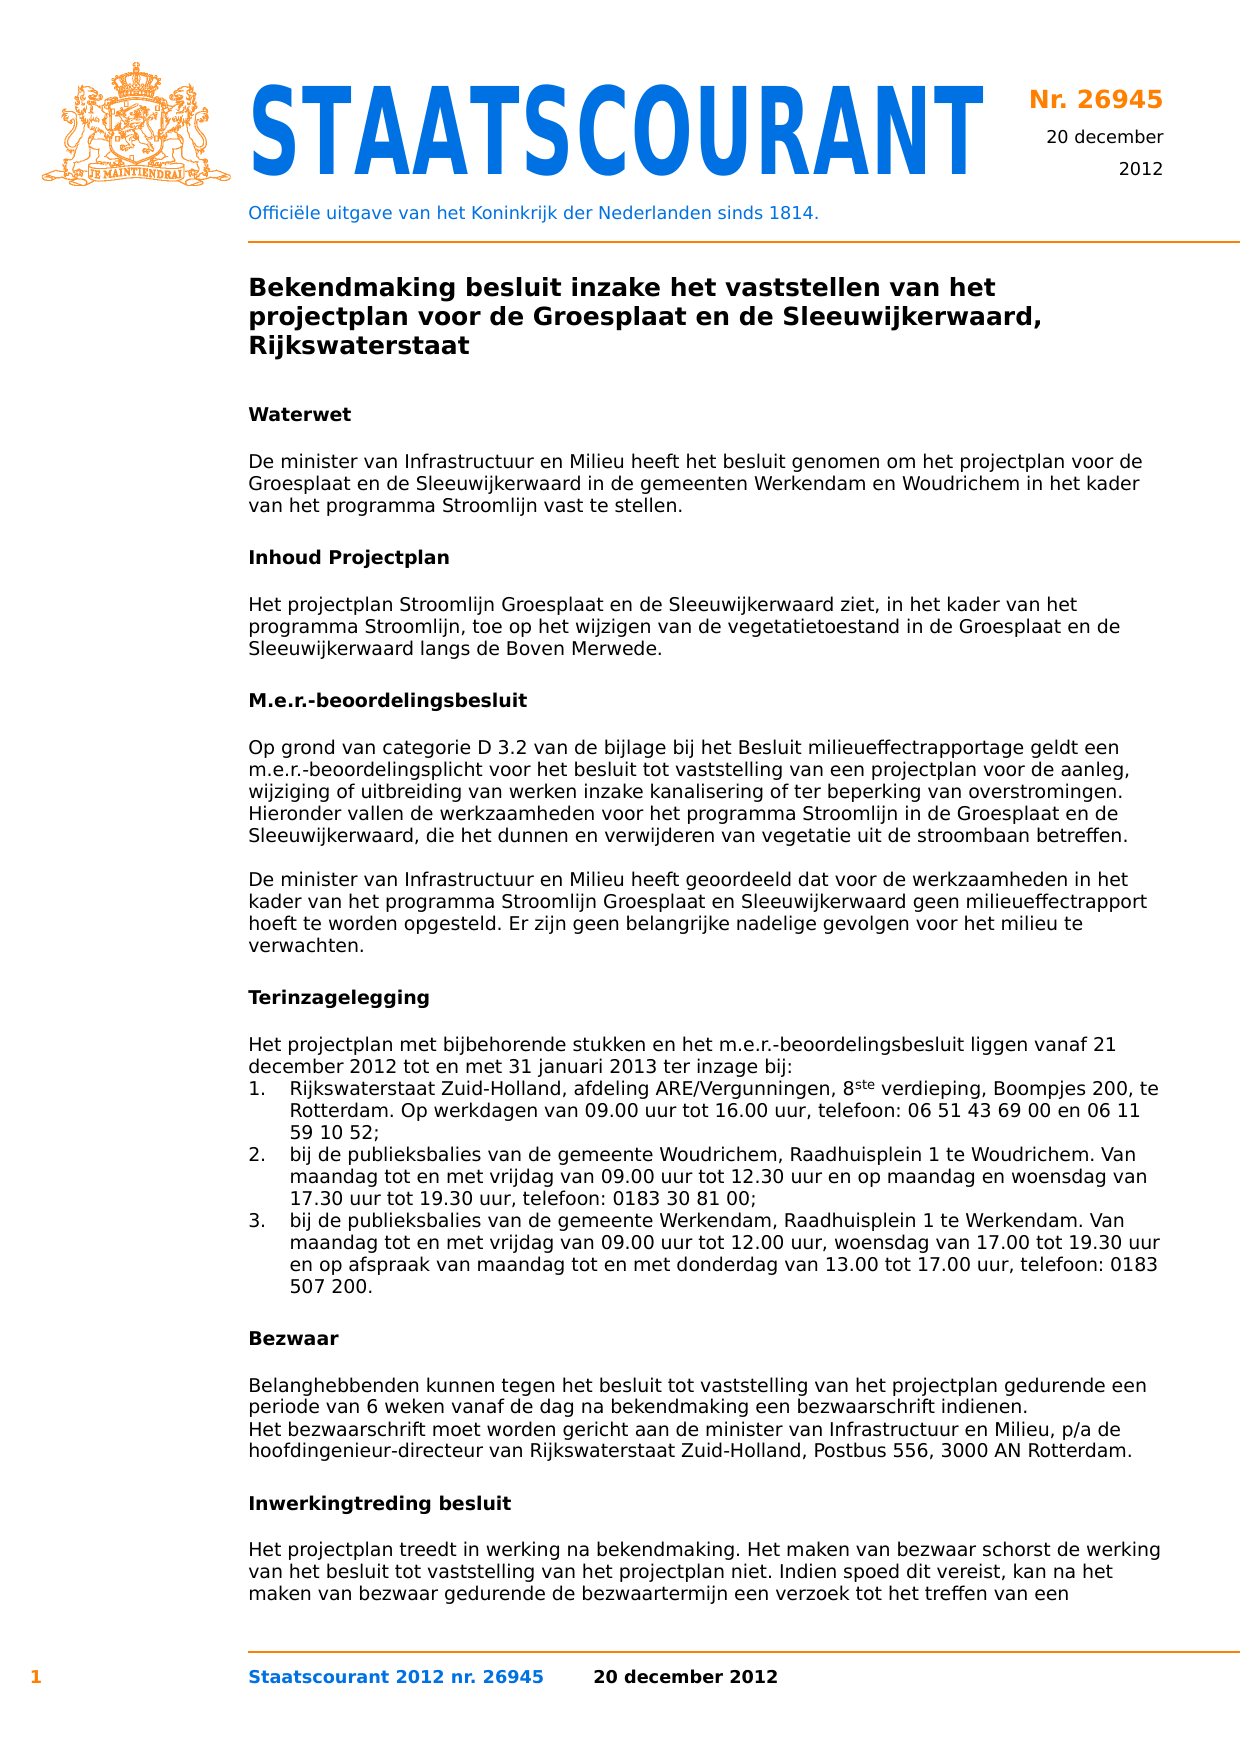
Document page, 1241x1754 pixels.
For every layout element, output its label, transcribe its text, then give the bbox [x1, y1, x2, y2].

text Op grond van categorie D 3.2 van de bijlage bij het Besluit milieueffectrapportage geldt een m.e.r.-beoordelingsplicht voor het besluit tot vaststelling van een projectplan voor de aanleg, wijziging of uitbreiding van werken inzake kanalisering of ter beperking van overstromingen. Hieronder vallen de werkzaamheden voor het programma Stroomlijn in de Groesplaat en de Sleeuwijkerwaard, die het dunnen en verwijderen van vegetatie uit de stroombaan betreffen. [248, 737, 1163, 847]
subtitle Terinzagelegging [248, 987, 1163, 1009]
text De minister van Infrastructuur en Milieu heeft het besluit genomen om het projectplan voor de Groesplaat en de Sleeuwijkerwaard in de gemeenten Werkendam en Woudrichem in het kader van het programma Stroomlijn vast te stellen. [248, 451, 1163, 517]
subtitle Waterwet [248, 404, 1163, 426]
text 3. bij de publieksbalies van de gemeente Werkendam, Raadhuisplein 1 te Werkendam. Van maandag tot en met vrijdag van 09.00 uur tot 12.00 uur, woensdag van 17.00 tot 19.30 uur en op afspraak van maandag tot en met donderdag van 13.00 tot 17.00 uur, telefoon: 0183 507 200. [248, 1209, 1163, 1297]
text Het projectplan Stroomlijn Groesplaat en de Sleeuwijkerwaard ziet, in het kader van het programma Stroomlijn, toe op het wijzigen van de vegetatietoestand in de Groesplaat en de Sleeuwijkerwaard langs de Boven Merwede. [248, 594, 1163, 660]
subtitle Inwerkingtreding besluit [248, 1492, 1163, 1514]
text 2. bij de publieksbalies van de gemeente Woudrichem, Raadhuisplein 1 te Woudrichem. Van maandag tot en met vrijdag van 09.00 uur tot 12.30 uur en op maandag en woensdag van 17.30 uur tot 19.30 uur, telefoon: 0183 30 81 00; [248, 1144, 1163, 1209]
table_header Nr. 26945 [998, 62, 1240, 121]
table_header STAATSCOURANT [248, 62, 998, 203]
text Het projectplan met bijbehorende stukken en het m.e.r.-beoordelingsbesluit liggen vanaf 21 december 2012 tot en met 31 januari 2013 ter inzage bij: [248, 1034, 1163, 1078]
text Belanghebbenden kunnen tegen het besluit tot vaststelling van het projectplan gedurende een periode van 6 weken vanaf de dag na bekendmaking een bezwaarschrift indienen. [248, 1374, 1163, 1418]
subtitle Bekendmaking besluit inzake het vaststellen van het projectplan voor de Groesplaat en de Sleeuwijkerwaard, Rijkswaterstaat [248, 273, 1163, 361]
text 1. Rijkswaterstaat Zuid-Holland, afdeling ARE/Vergunningen, 8ste verdieping, Boompjes 200, te Rotterdam. Op werkdagen van 09.00 uur tot 16.00 uur, telefoon: 06 51 43 69 00 en 06 11 59 10 52; [248, 1078, 1163, 1144]
subtitle M.e.r.-beoordelingsbesluit [248, 690, 1163, 712]
table_header [25, 62, 248, 241]
text Het projectplan treedt in werking na bekendmaking. Het maken van bezwaar schorst de werking van het besluit tot vaststelling van het projectplan niet. Indien spoed dit vereist, kan na het maken van bezwaar gedurende de bezwaartermijn een verzoek tot het treffen van een [248, 1539, 1163, 1605]
subtitle Inhoud Projectplan [248, 547, 1163, 569]
text Het bezwaarschrift moet worden gericht aan de minister van Infrastructuur en Milieu, p/a de hoofdingenieur‑directeur van Rijkswaterstaat Zuid-Holland, Postbus 556, 3000 AN Rotterdam. [248, 1418, 1163, 1462]
table_cell 20 december [998, 121, 1240, 153]
table_cell 2012 [998, 153, 1240, 203]
table_cell Officiële uitgave van het Koninkrijk der Nederlanden sinds 1814. [248, 203, 1240, 241]
picture [41, 62, 231, 186]
subtitle Bezwaar [248, 1327, 1163, 1349]
text De minister van Infrastructuur en Milieu heeft geoordeeld dat voor de werkzaamheden in het kader van het programma Stroomlijn Groesplaat en Sleeuwijkerwaard geen milieueffectrapport hoeft te worden opgesteld. Er zijn geen belangrijke nadelige gevolgen voor het milieu te verwachten. [248, 869, 1163, 957]
